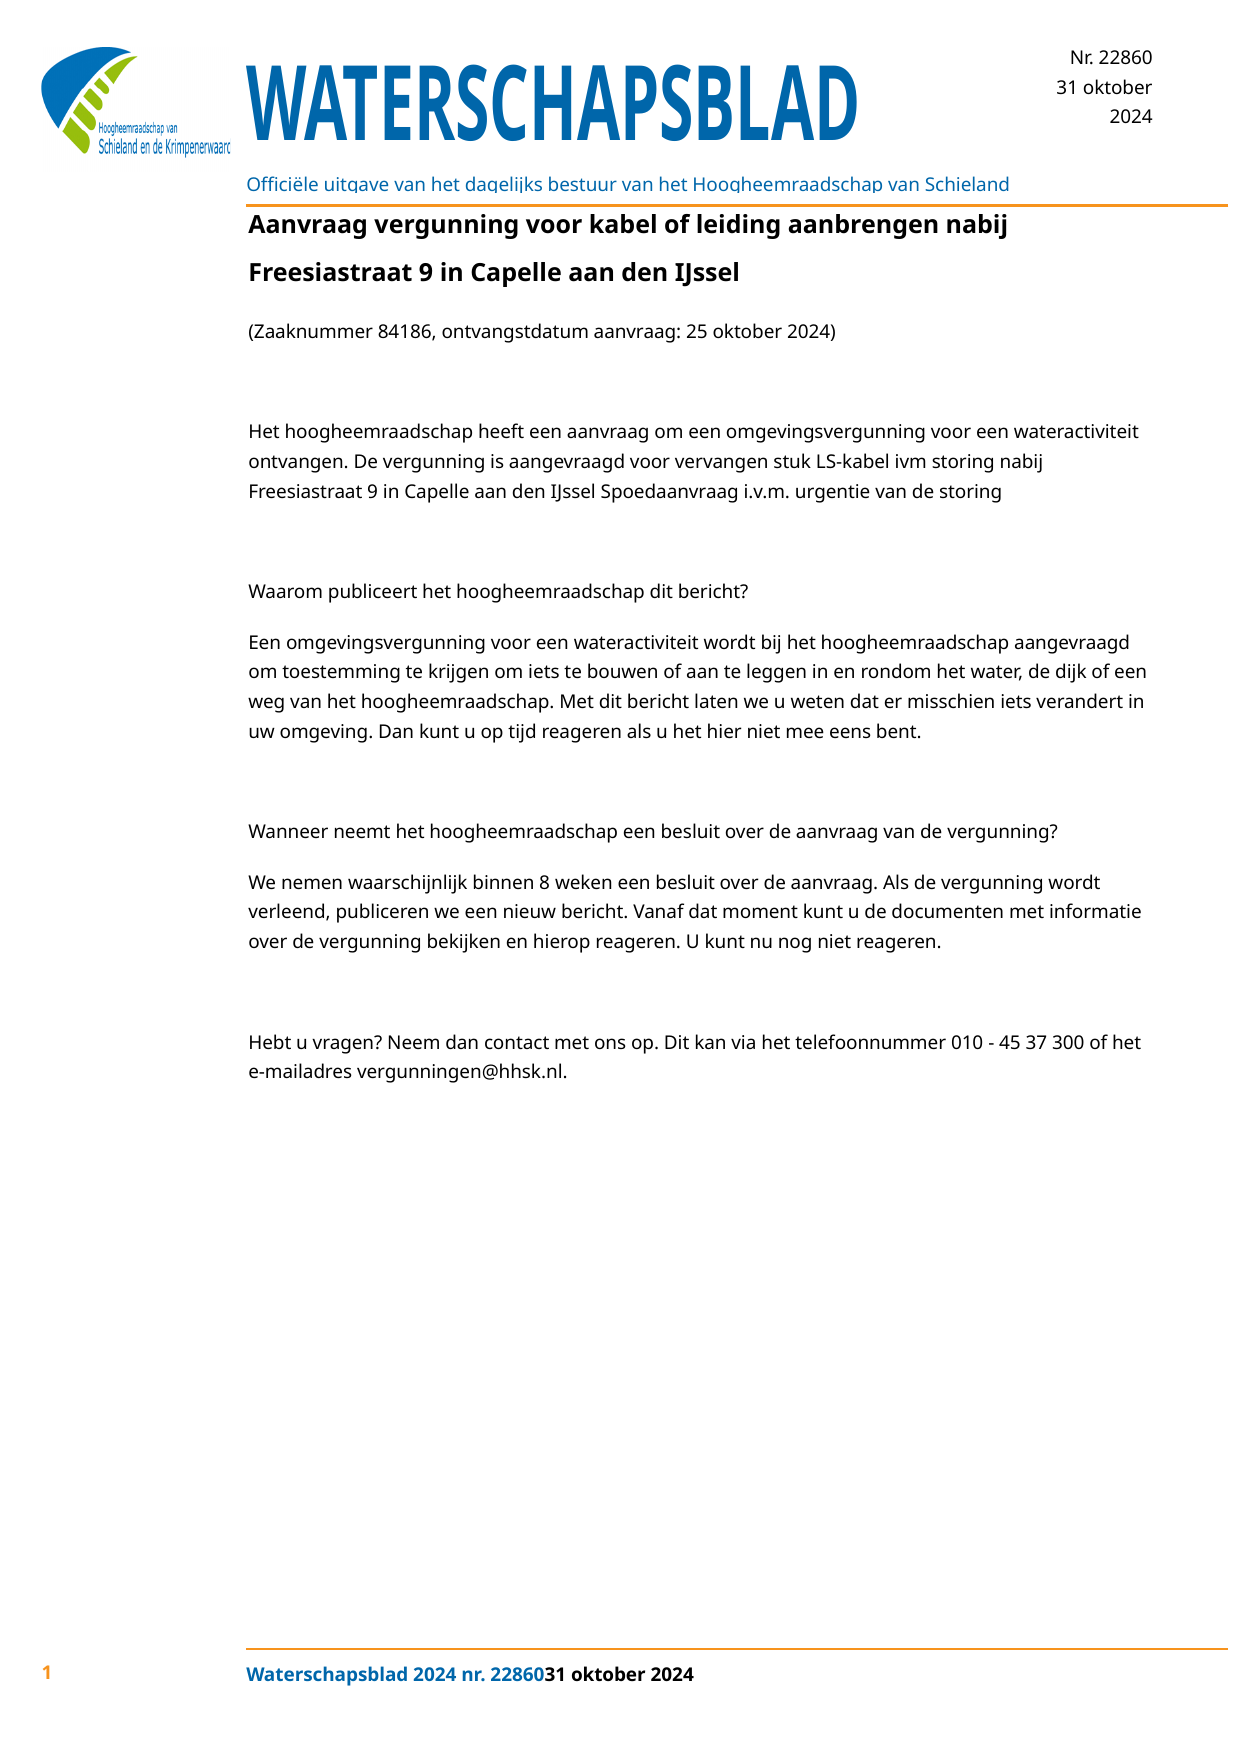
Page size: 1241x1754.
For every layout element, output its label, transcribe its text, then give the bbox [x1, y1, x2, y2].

text Aanvraag vergunning voor kabel of leiding aanbrengen nabij Freesiastraat 9 in Capelle aan den IJssel [248, 207, 1152, 288]
text Een omgevingsvergunning voor een wateractiviteit wordt bij het hoogheemraadschap aangevraagd om toestemming te krijgen om iets te bouwen of aan te leggen in en rondom het water, de dijk of een weg van het hoogheemraadschap. Met dit bericht laten we u weten dat er misschien iets verandert in uw omgeving. Dan kunt u op tijd reageren als u het hier niet mee eens bent. [248, 629, 1152, 744]
text (Zaaknummer 84186, ontvangstdatum aanvraag: 25 oktober 2024) [248, 318, 1152, 344]
text Wanneer neemt het hoogheemraadschap een besluit over de aanvraag van de vergunning? [248, 819, 1152, 844]
text We nemen waarschijnlijk binnen 8 weken een besluit over de aanvraag. Als de vergunning wordt verleend, publiceren we een nieuw bericht. Vanaf dat moment kunt u de documenten met informatie over de vergunning bekijken en hierop reageren. U kunt nu nog niet reageren. [248, 869, 1152, 954]
picture [41, 47, 231, 172]
text Het hoogheemraadschap heeft een aanvraag om een omgevingsvergunning voor een wateractiviteit ontvangen. De vergunning is aangevraagd voor vervangen stuk LS-kabel ivm storing nabij Freesiastraat 9 in Capelle aan den IJssel Spoedaanvraag i.v.m. urgentie van de storing [248, 419, 1152, 504]
text Waarom publiceert het hoogheemraadschap dit bericht? [248, 579, 1152, 604]
text Hebt u vragen? Neem dan contact met ons op. Dit kan via het telefoonnummer 010 - 45 37 300 of het e-mailadres vergunningen@hhsk.nl. [248, 1029, 1152, 1084]
